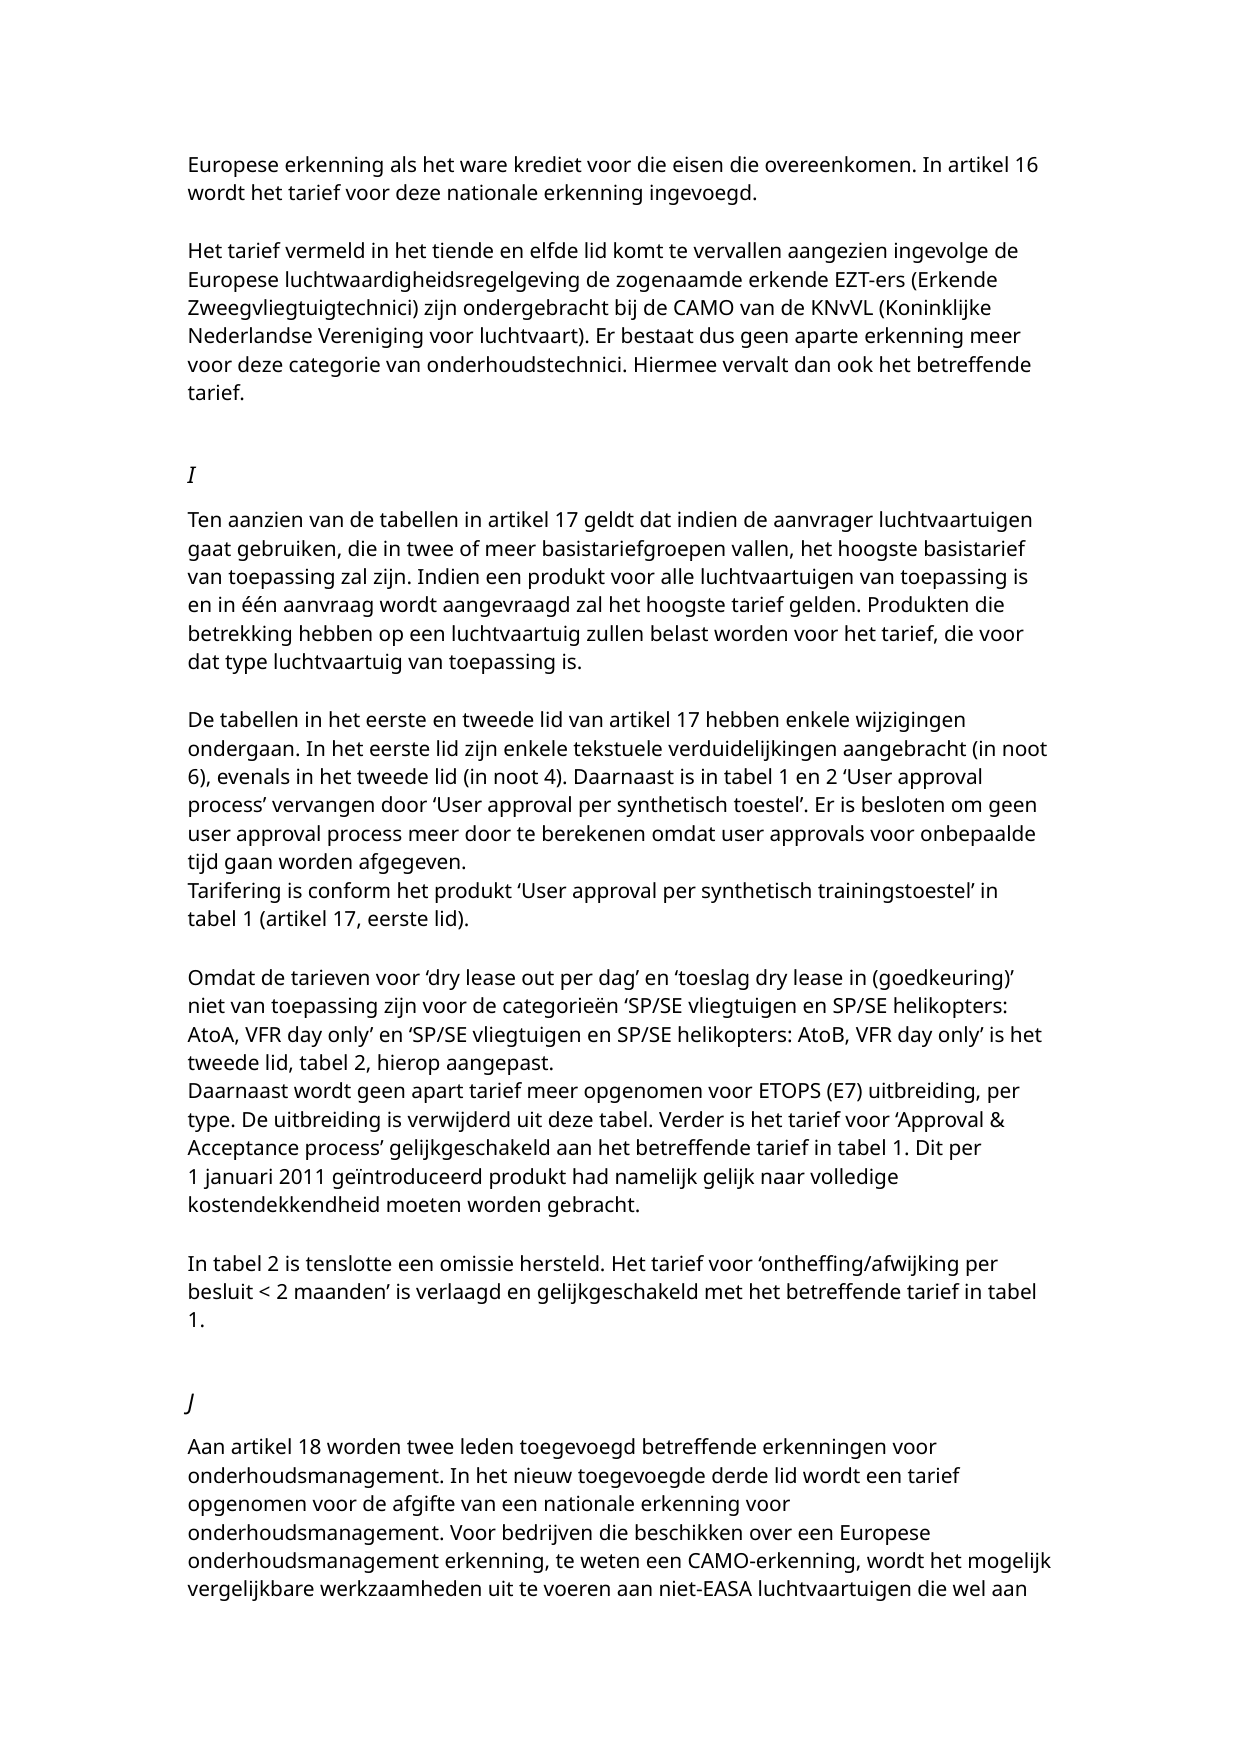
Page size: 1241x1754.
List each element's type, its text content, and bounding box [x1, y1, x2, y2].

text Tarifering is conform het produkt ‘User approval per synthetisch trainingstoestel’ in tabel 1 (artikel 17, eerste lid). [187, 876, 1053, 933]
subtitle J [187, 1386, 1053, 1417]
text De tabellen in het eerste en tweede lid van artikel 17 hebben enkele wijzigingen ondergaan. In het eerste lid zijn enkele tekstuele verduidelijkingen aangebracht (in noot 6), evenals in het tweede lid (in noot 4). Daarnaast is in tabel 1 en 2 ‘User approval process’ vervangen door ‘User approval per synthetisch toestel’. Er is besloten om geen user approval process meer door te berekenen omdat user approvals voor onbepaalde tijd gaan worden afgegeven. [187, 705, 1053, 876]
text Het tarief vermeld in het tiende en elfde lid komt te vervallen aangezien ingevolge de Europese luchtwaardigheidsregelgeving de zogenaamde erkende EZT-ers (Erkende Zweegvliegtuigtechnici) zijn ondergebracht bij de CAMO van de KNvVL (Koninklijke Nederlandse Vereniging voor luchtvaart). Er bestaat dus geen aparte erkenning meer voor deze categorie van onderhoudstechnici. Hiermee vervalt dan ook het betreffende tarief. [187, 236, 1053, 407]
text In tabel 2 is tenslotte een omissie hersteld. Het tarief voor ‘ontheffing/afwijking per besluit < 2 maanden’ is verlaagd en gelijkgeschakeld met het betreffende tarief in tabel 1. [187, 1249, 1053, 1334]
subtitle I [187, 459, 1053, 490]
text Omdat de tarieven voor ‘dry lease out per dag’ en ‘toeslag dry lease in (goedkeuring)’ niet van toepassing zijn voor de categorieën ‘SP/SE vliegtuigen en SP/SE helikopters: AtoA, VFR day only’ en ‘SP/SE vliegtuigen en SP/SE helikopters: AtoB, VFR day only’ is het tweede lid, tabel 2, hierop aangepast. [187, 963, 1053, 1077]
text Aan artikel 18 worden twee leden toegevoegd betreffende erkenningen voor onderhoudsmanagement. In het nieuw toegevoegde derde lid wordt een tarief opgenomen voor de afgifte van een nationale erkenning voor onderhoudsmanagement. Voor bedrijven die beschikken over een Europese onderhoudsmanagement erkenning, te weten een CAMO-erkenning, wordt het mogelijk vergelijkbare werkzaamheden uit te voeren aan niet-EASA luchtvaartuigen die wel aan [187, 1432, 1053, 1603]
text Europese erkenning als het ware krediet voor die eisen die overeenkomen. In artikel 16 wordt het tarief voor deze nationale erkenning ingevoegd. [187, 150, 1053, 207]
text Ten aanzien van de tabellen in artikel 17 geldt dat indien de aanvrager luchtvaartuigen gaat gebruiken, die in twee of meer basistariefgroepen vallen, het hoogste basistarief van toepassing zal zijn. Indien een produkt voor alle luchtvaartuigen van toepassing is en in één aanvraag wordt aangevraagd zal het hoogste tarief gelden. Produkten die betrekking hebben op een luchtvaartuig zullen belast worden voor het tarief, die voor dat type luchtvaartuig van toepassing is. [187, 505, 1053, 676]
text Daarnaast wordt geen apart tarief meer opgenomen voor ETOPS (E7) uitbreiding, per type. De uitbreiding is verwijderd uit deze tabel. Verder is het tarief voor ‘Approval & Acceptance process’ gelijkgeschakeld aan het betreffende tarief in tabel 1. Dit per 1 januari 2011 geïntroduceerd produkt had namelijk gelijk naar volledige kostendekkendheid moeten worden gebracht. [187, 1077, 1053, 1219]
